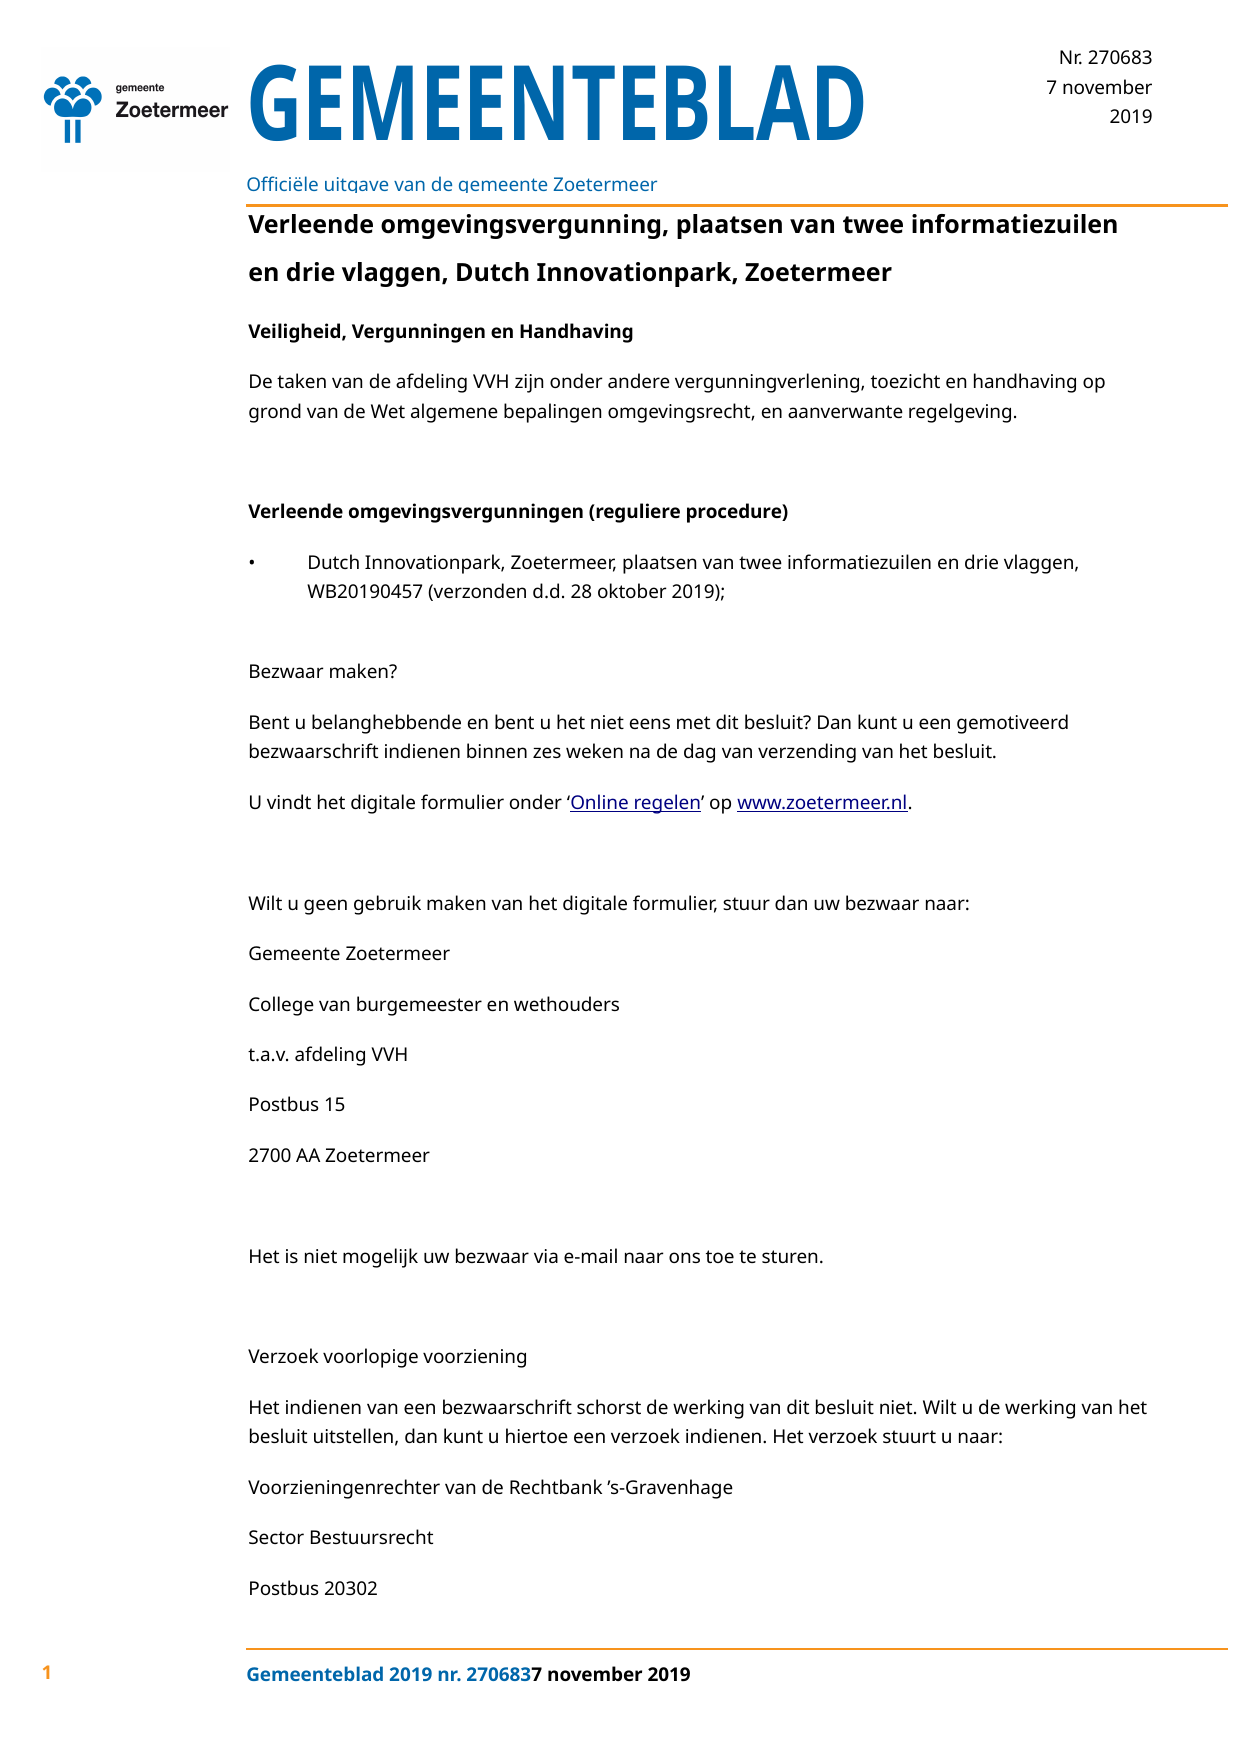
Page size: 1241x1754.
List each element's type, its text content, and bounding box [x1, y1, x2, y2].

text Postbus 20302 [248, 1575, 1152, 1601]
picture [41, 47, 231, 172]
text Verleende omgevingsvergunning, plaatsen van twee informatiezuilen en drie vlaggen, Dutch Innovationpark, Zoetermeer [248, 207, 1152, 288]
text Postbus 15 [248, 1092, 1152, 1117]
text Het indienen van een bezwaarschrift schorst de werking van dit besluit niet. Wilt u de werking van het besluit uitstellen, dan kunt u hiertoe een verzoek indienen. Het verzoek stuurt u naar: [248, 1394, 1152, 1449]
text 2700 AA Zoetermeer [248, 1142, 1152, 1168]
text Voorzieningenrechter van de Rechtbank ’s-Gravenhage [248, 1474, 1152, 1500]
text Verzoek voorlopige voorziening [248, 1344, 1152, 1369]
text Het is niet mogelijk uw bezwaar via e-mail naar ons toe te sturen. [248, 1243, 1152, 1269]
text Veiligheid, Vergunningen en Handhaving [248, 318, 1152, 344]
text Gemeente Zoetermeer [248, 940, 1152, 966]
text t.a.v. afdeling VVH [248, 1041, 1152, 1067]
text Bent u belanghebbende en bent u het niet eens met dit besluit? Dan kunt u een gemotiveerd bezwaarschrift indienen binnen zes weken na de dag van verzending van het besluit. [248, 709, 1152, 764]
list Dutch Innovationpark, Zoetermeer, plaatsen van twee informatiezuilen en drie vlaggen, WB20190457 (verzonden d.d. 28 oktober 2019); [248, 549, 1152, 604]
text Sector Bestuursrecht [248, 1524, 1152, 1550]
text Bezwaar maken? [248, 659, 1152, 684]
text De taken van de afdeling VVH zijn onder andere vergunningverlening, toezicht en handhaving op grond van de Wet algemene bepalingen omgevingsrecht, en aanverwante regelgeving. [248, 368, 1152, 424]
text Verleende omgevingsvergunningen (reguliere procedure) [248, 499, 1152, 524]
text Wilt u geen gebruik maken van het digitale formulier, stuur dan uw bezwaar naar: [248, 890, 1152, 916]
text U vindt het digitale formulier onder ‘Online regelen’ op www.zoetermeer.nl. [248, 789, 1152, 815]
text College van burgemeester en wethouders [248, 991, 1152, 1017]
